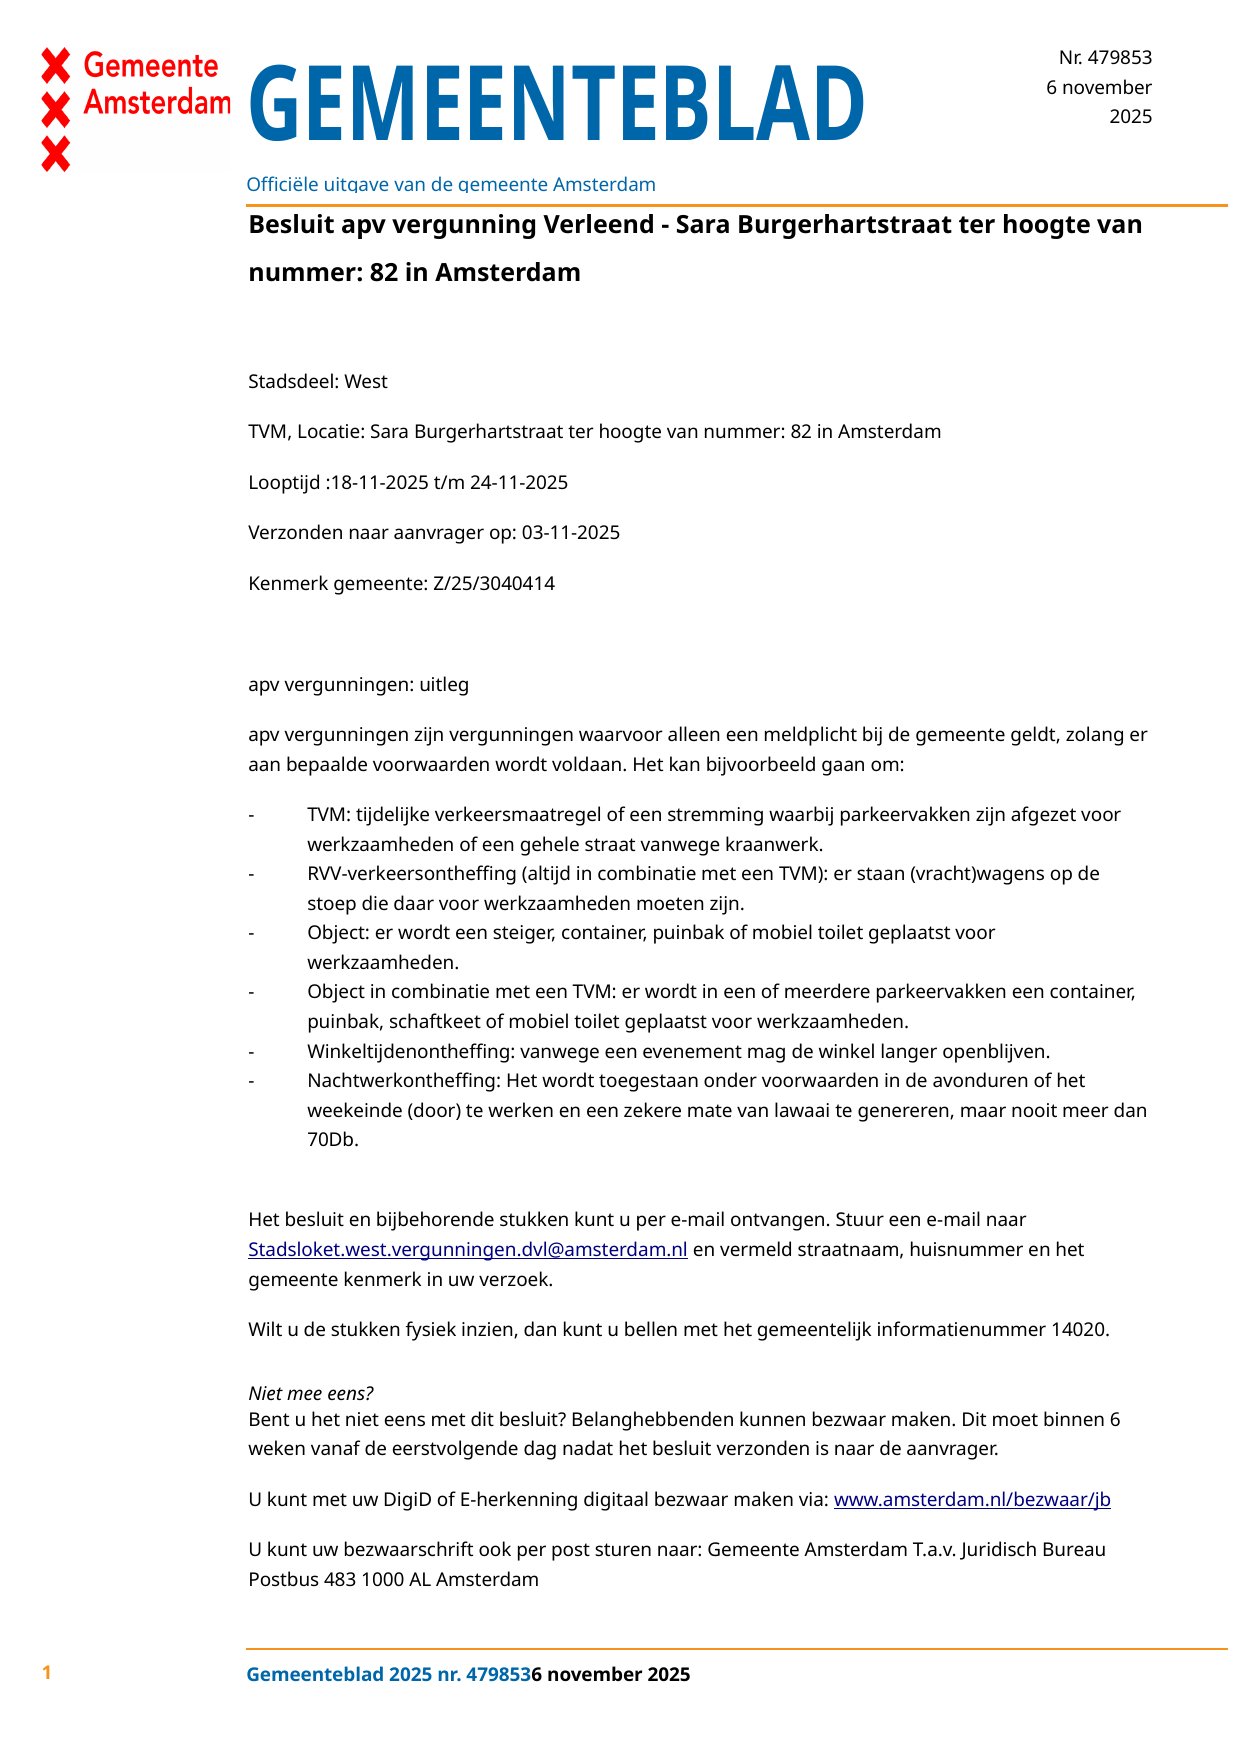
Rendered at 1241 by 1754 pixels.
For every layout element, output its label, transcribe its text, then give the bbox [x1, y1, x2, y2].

text Bent u het niet eens met dit besluit? Belanghebbenden kunnen bezwaar maken. Dit moet binnen 6 weken vanaf de eerstvolgende dag nadat het besluit verzonden is naar de aanvrager. [248, 1406, 1152, 1461]
text U kunt met uw DigiD of E-herkenning digitaal bezwaar maken via: www.amsterdam.nl/bezwaar/jb [248, 1486, 1152, 1512]
text Besluit apv vergunning Verleend - Sara Burgerhartstraat ter hoogte van nummer: 82 in Amsterdam [248, 207, 1152, 288]
list TVM: tijdelijke verkeersmaatregel of een stremming waarbij parkeervakken zijn afgezet voor werkzaamheden of een gehele straat vanwege kraanwerk. [248, 801, 1152, 857]
text Niet mee eens? [248, 1380, 1152, 1406]
text apv vergunningen zijn vergunningen waarvoor alleen een meldplicht bij de gemeente geldt, zolang er aan bepaalde voorwaarden wordt voldaan. Het kan bijvoorbeeld gaan om: [248, 721, 1152, 777]
text U kunt uw bezwaarschrift ook per post sturen naar: Gemeente Amsterdam T.a.v. Juridisch Bureau Postbus 483 1000 AL Amsterdam [248, 1536, 1152, 1592]
text TVM, Locatie: Sara Burgerhartstraat ter hoogte van nummer: 82 in Amsterdam [248, 419, 1152, 444]
text Het besluit en bijbehorende stukken kunt u per e-mail ontvangen. Stuur een e-mail naar Stadsloket.west.vergunningen.dvl@amsterdam.nl en vermeld straatnaam, huisnummer en het gemeente kenmerk in uw verzoek. [248, 1207, 1152, 1292]
list Winkeltijdenontheffing: vanwege een evenement mag de winkel langer openblijven. [248, 1038, 1152, 1064]
text Verzonden naar aanvrager op: 03-11-2025 [248, 519, 1152, 545]
text Stadsdeel: West [248, 368, 1152, 394]
list RVV-verkeersontheffing (altijd in combinatie met een TVM): er staan (vracht)wagens op de stoep die daar voor werkzaamheden moeten zijn. [248, 860, 1152, 916]
text apv vergunningen: uitleg [248, 671, 1152, 697]
list Nachtwerkontheffing: Het wordt toegestaan onder voorwaarden in de avonduren of het weekeinde (door) te werken en een zekere mate van lawaai te genereren, maar nooit meer dan 70Db. [248, 1067, 1152, 1152]
list Object: er wordt een steiger, container, puinbak of mobiel toilet geplaatst voor werkzaamheden. [248, 919, 1152, 975]
text Looptijd :18-11-2025 t/m 24-11-2025 [248, 469, 1152, 495]
picture [41, 47, 231, 172]
list Object in combinatie met een TVM: er wordt in een of meerdere parkeervakken een container, puinbak, schaftkeet of mobiel toilet geplaatst voor werkzaamheden. [248, 979, 1152, 1034]
text Wilt u de stukken fysiek inzien, dan kunt u bellen met het gemeentelijk informatienummer 14020. [248, 1316, 1152, 1342]
text Kenmerk gemeente: Z/25/3040414 [248, 570, 1152, 596]
